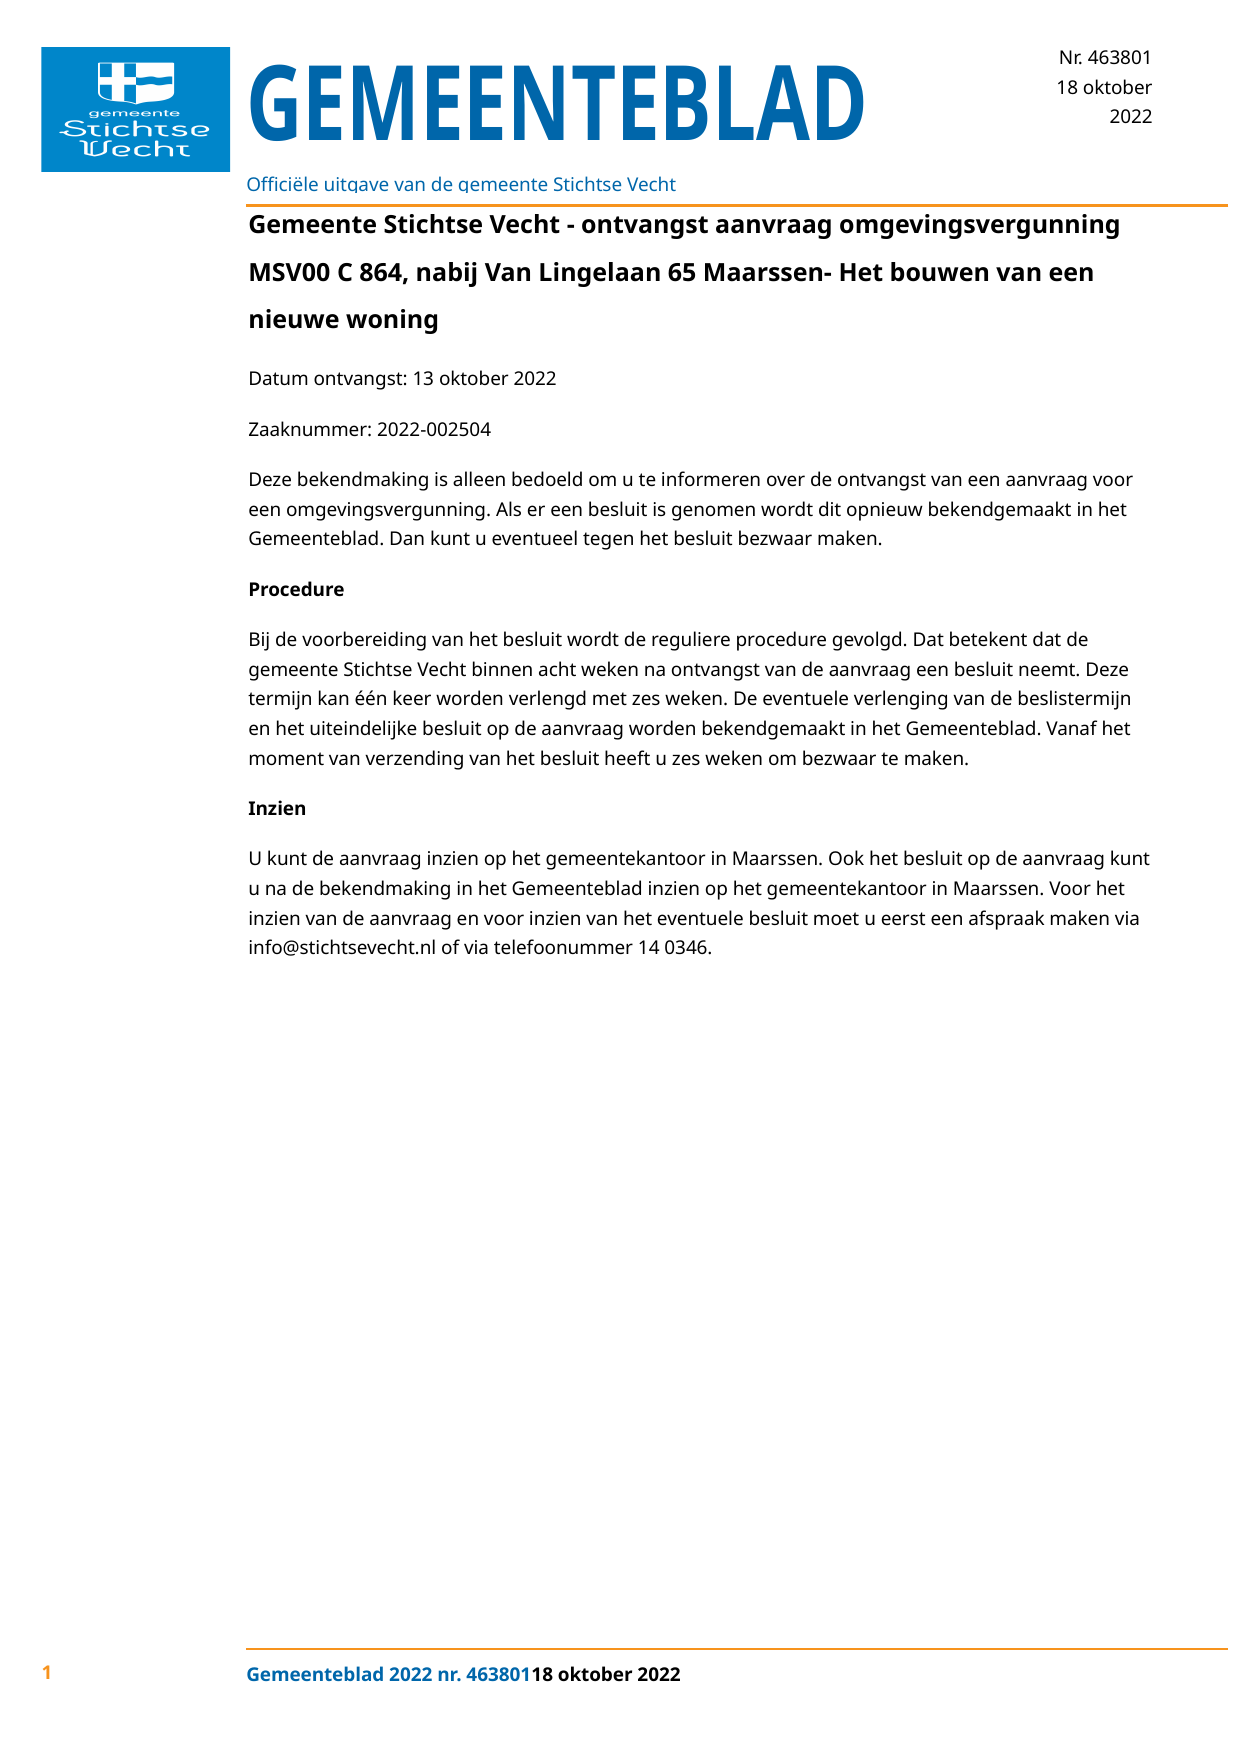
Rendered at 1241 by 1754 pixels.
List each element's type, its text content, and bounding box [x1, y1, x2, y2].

text Gemeente Stichtse Vecht - ontvangst aanvraag omgevingsvergunning MSV00 C 864, nabij Van Lingelaan 65 Maarssen- Het bouwen van een nieuwe woning [248, 207, 1152, 336]
text Inzien [248, 795, 1152, 821]
text Zaaknummer: 2022-002504 [248, 416, 1152, 442]
text Deze bekendmaking is alleen bedoeld om u te informeren over de ontvangst van een aanvraag voor een omgevingsvergunning. Als er een besluit is genomen wordt dit opnieuw bekendgemaakt in het Gemeenteblad. Dan kunt u eventueel tegen het besluit bezwaar maken. [248, 466, 1152, 551]
text Procedure [248, 576, 1152, 602]
picture [99, 63, 135, 101]
text Bij de voorbereiding van het besluit wordt de reguliere procedure gevolgd. Dat betekent dat de gemeente Stichtse Vecht binnen acht weken na ontvangst van de aanvraag een besluit neemt. Deze termijn kan één keer worden verlengd met zes weken. De eventuele verlenging van de beslistermijn en het uiteindelijke besluit op de aanvraag worden bekendgemaakt in het Gemeenteblad. Vanaf het moment van verzending van het besluit heeft u zes weken om bezwaar te maken. [248, 626, 1152, 770]
text U kunt de aanvraag inzien op het gemeentekantoor in Maarssen. Ook het besluit op de aanvraag kunt u na de bekendmaking in het Gemeenteblad inzien op het gemeentekantoor in Maarssen. Voor het inzien van de aanvraag en voor inzien van het eventuele besluit moet u eerst een afspraak maken via info@stichtsevecht.nl of via telefoonummer 14 0346. [248, 846, 1152, 960]
picture [137, 63, 174, 103]
text Datum ontvangst: 13 oktober 2022 [248, 366, 1152, 391]
